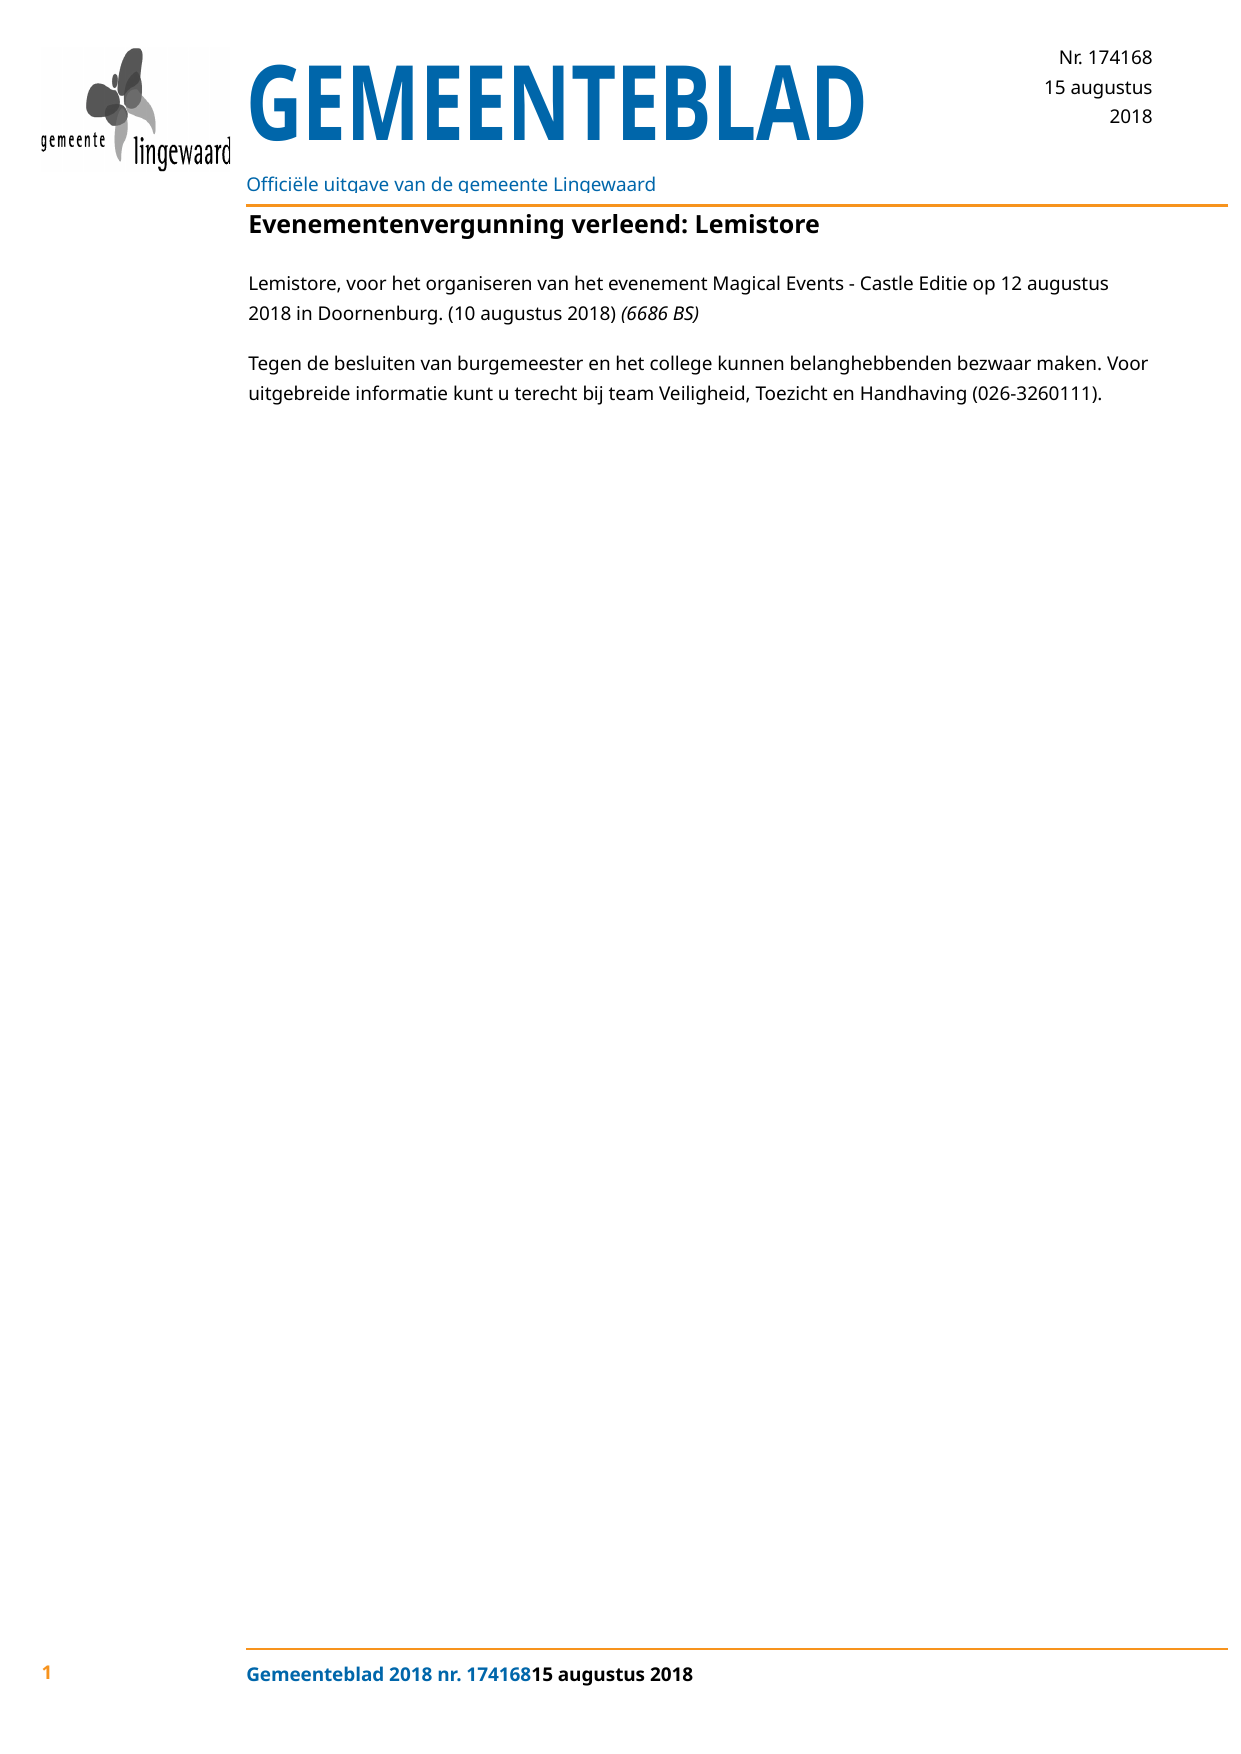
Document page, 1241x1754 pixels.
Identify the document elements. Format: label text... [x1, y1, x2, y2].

text Evenementenvergunning verleend: Lemistore [248, 207, 1152, 241]
picture [41, 47, 231, 172]
text Lemistore, voor het organiseren van het evenement Magical Events - Castle Editie op 12 augustus 2018 in Doornenburg. (10 augustus 2018) (6686 BS) [248, 270, 1152, 326]
text Tegen de besluiten van burgemeester en het college kunnen belanghebbenden bezwaar maken. Voor uitgebreide informatie kunt u terecht bij team Veiligheid, Toezicht en Handhaving (026-3260111). [248, 350, 1152, 406]
